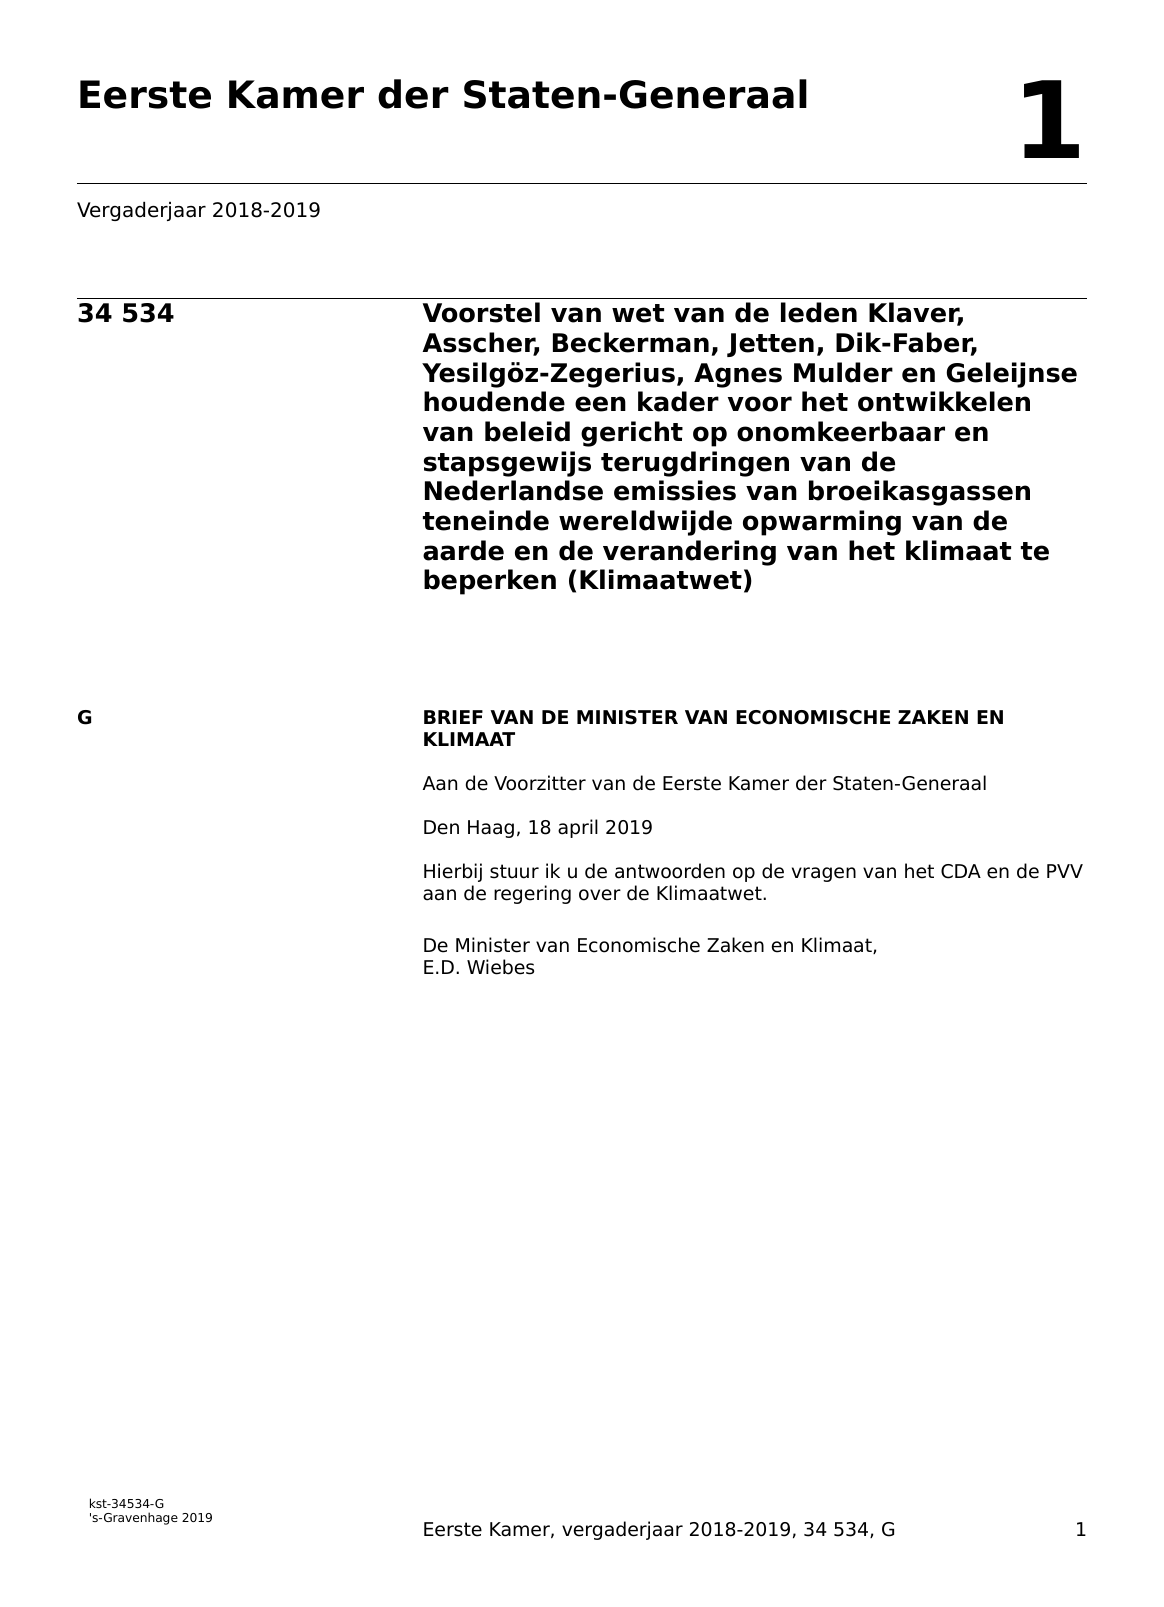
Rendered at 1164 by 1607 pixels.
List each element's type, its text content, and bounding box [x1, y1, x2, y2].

subtitle 34 534 Voorstel van wet van de leden Klaver, Asscher, Beckerman, Jetten, Dik-Faber, Yesilgöz-Zegerius, Agnes Mulder en Geleijnse houdende een kader voor het ontwikkelen van beleid gericht op onomkeerbaar en stapsgewijs terugdringen van de Nederlandse emissies van broeikasgassen teneinde wereldwijde opwarming van de aarde en de verandering van het klimaat te beperken (Klimaatwet) [77, 299, 1087, 596]
subtitle G BRIEF VAN DE MINISTER VAN ECONOMISCHE ZAKEN EN KLIMAAT [77, 707, 1087, 751]
table_header 1 [886, 59, 1087, 183]
text kst-34534-G [88, 1497, 323, 1511]
table_cell Vergaderjaar 2018-2019 [77, 184, 1087, 298]
text Aan de Voorzitter van de Eerste Kamer der Staten-Generaal [422, 773, 1087, 795]
text Den Haag, 18 april 2019 [422, 817, 1087, 839]
text 's-Gravenhage 2019 [88, 1511, 323, 1525]
text De Minister van Economische Zaken en Klimaat, E.D. Wiebes [422, 935, 1087, 979]
text Hierbij stuur ik u de antwoorden op de vragen van het CDA en de PVV aan de regering over de Klimaatwet. [422, 861, 1087, 905]
table_header Eerste Kamer der Staten-Generaal [77, 59, 886, 183]
